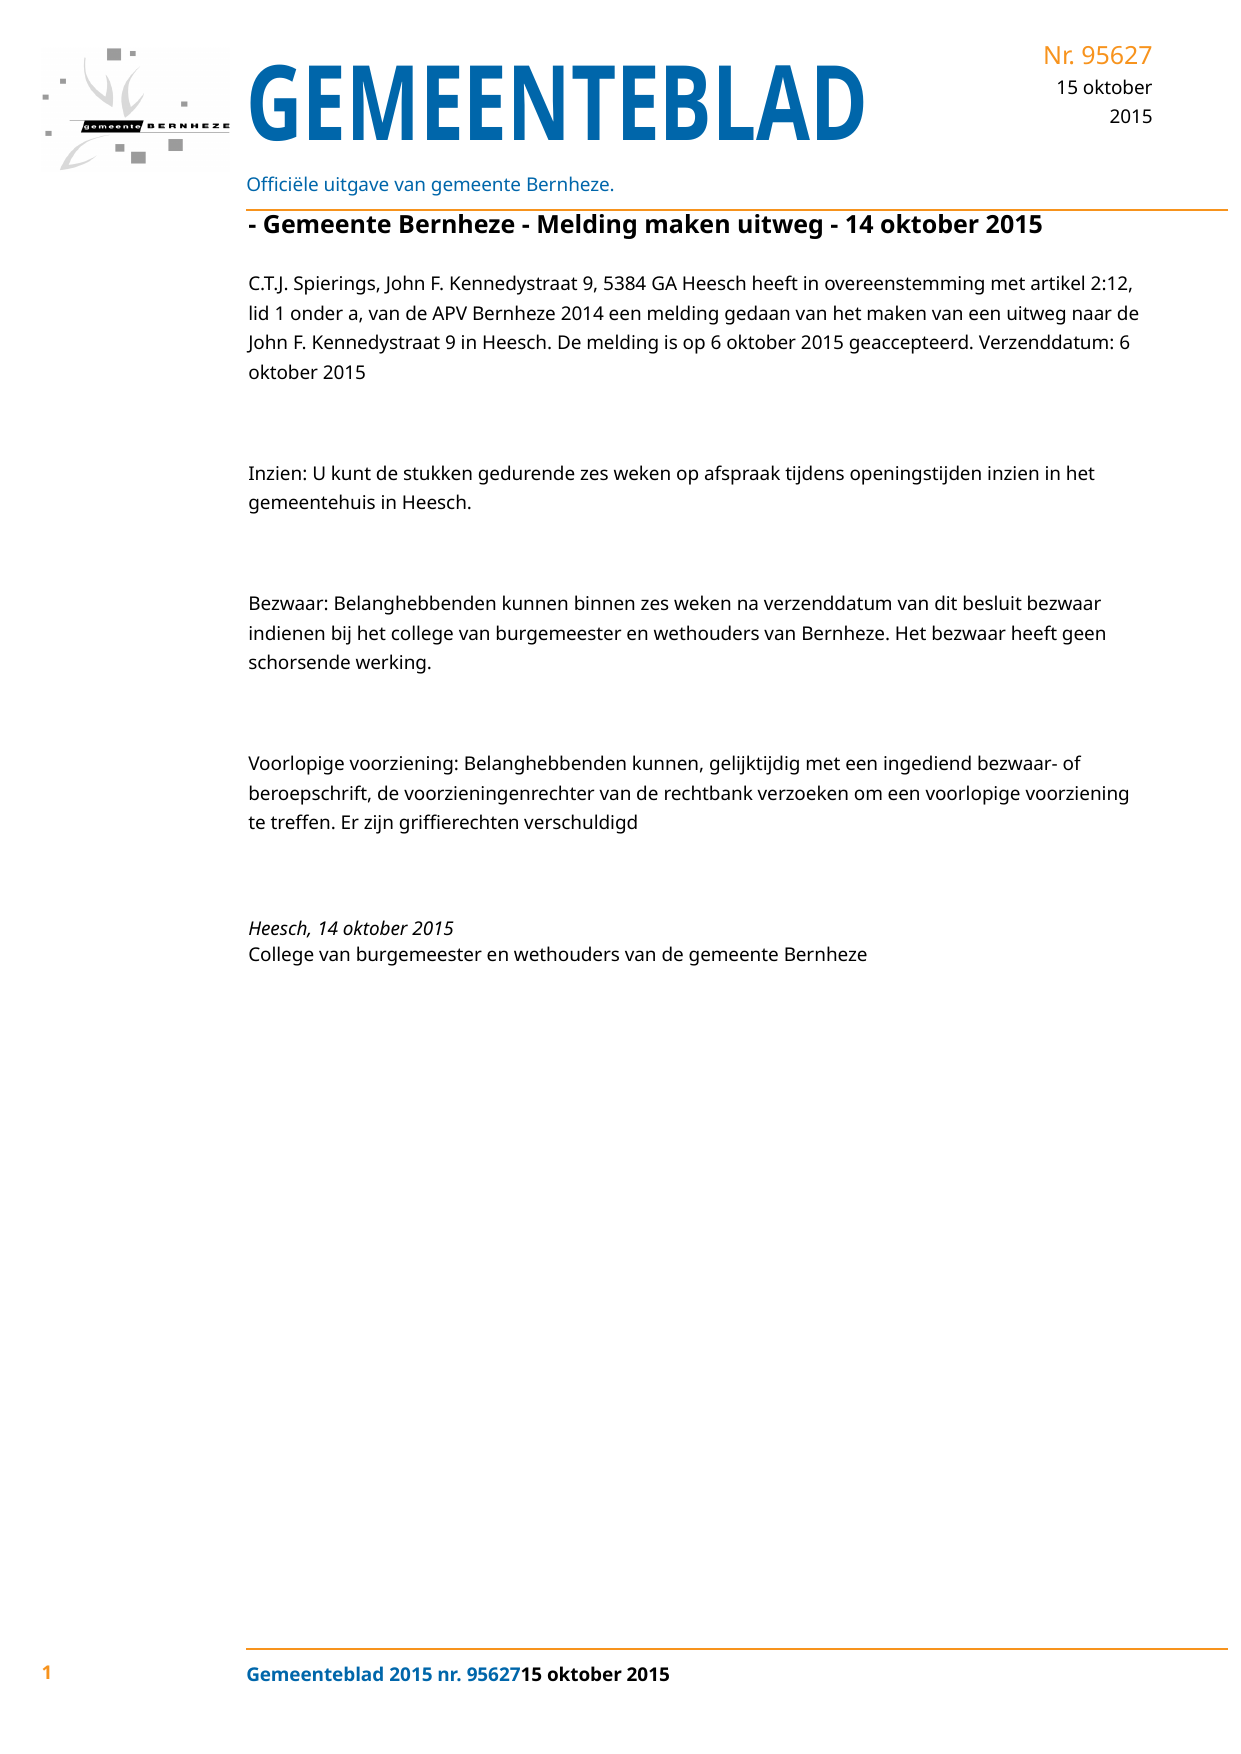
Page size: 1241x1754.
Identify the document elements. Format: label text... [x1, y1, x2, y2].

text Inzien: U kunt de stukken gedurende zes weken op afspraak tijdens openingstijden inzien in het gemeentehuis in Heesch. [248, 460, 1152, 515]
text Voorlopige voorziening: Belanghebbenden kunnen, gelijktijdig met een ingediend bezwaar- of beroepschrift, de voorzieningenrechter van de rechtbank verzoeken om een voorlopige voorziening te treffen. Er zijn griffierechten verschuldigd [248, 750, 1152, 835]
text C.T.J. Spierings, John F. Kennedystraat 9, 5384 GA Heesch heeft in overeenstemming met artikel 2:12, lid 1 onder a, van de APV Bernheze 2014 een melding gedaan van het maken van een uitweg naar de John F. Kennedystraat 9 in Heesch. De melding is op 6 oktober 2015 geaccepteerd. Verzenddatum: 6 oktober 2015 [248, 270, 1152, 385]
picture [41, 47, 231, 172]
text Heesch, 14 oktober 2015 [248, 915, 1152, 941]
text College van burgemeester en wethouders van de gemeente Bernheze [248, 941, 1152, 967]
text Bezwaar: Belanghebbenden kunnen binnen zes weken na verzenddatum van dit besluit bezwaar indienen bij het college van burgemeester en wethouders van Bernheze. Het bezwaar heeft geen schorsende werking. [248, 590, 1152, 675]
text - Gemeente Bernheze - Melding maken uitweg - 14 oktober 2015 [248, 211, 1152, 241]
